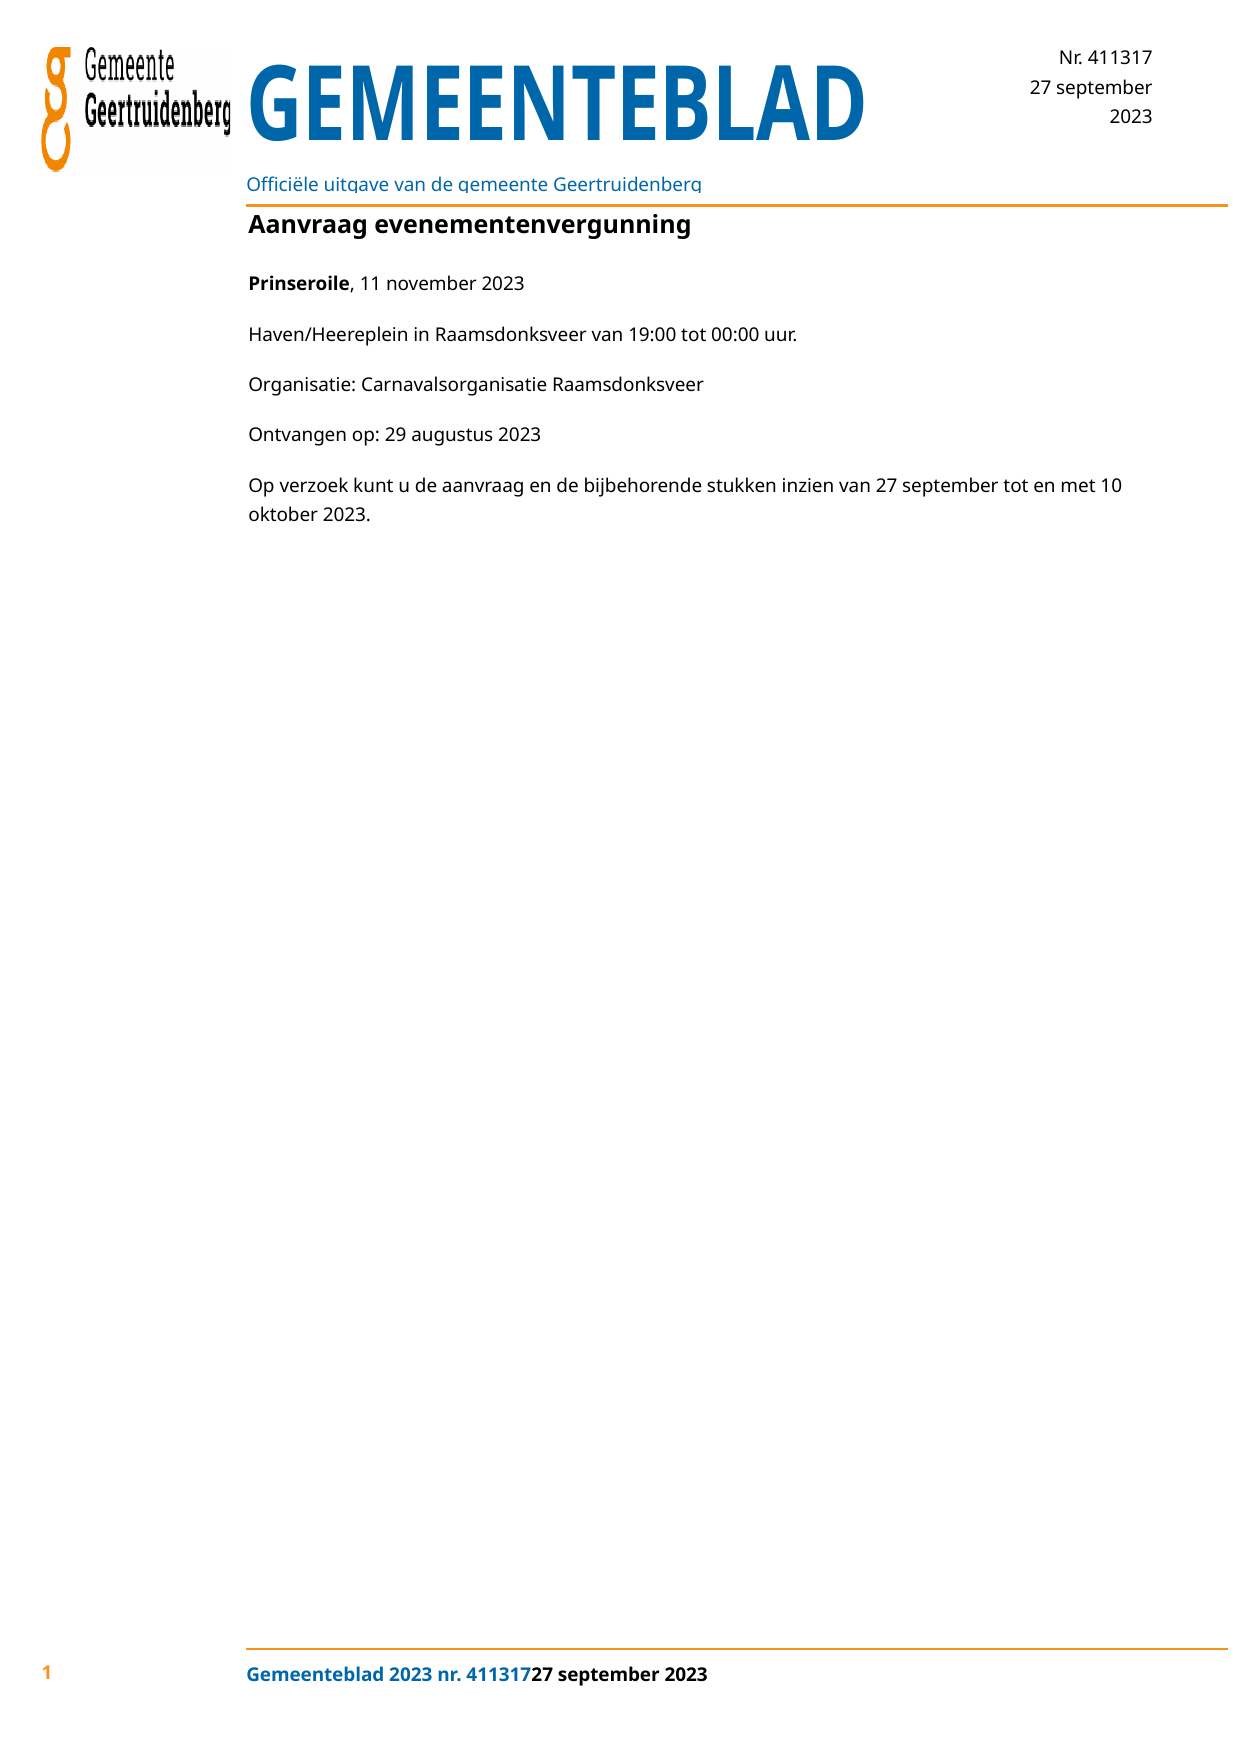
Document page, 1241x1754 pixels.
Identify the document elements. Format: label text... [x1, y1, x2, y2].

text Haven/Heereplein in Raamsdonksveer van 19:00 tot 00:00 uur. [248, 321, 1152, 346]
picture [41, 47, 231, 172]
text Prinseroile, 11 november 2023 [248, 270, 1152, 296]
text Ontvangen op: 29 augustus 2023 [248, 422, 1152, 447]
text Organisatie: Carnavalsorganisatie Raamsdonksveer [248, 371, 1152, 397]
text Aanvraag evenementenvergunning [248, 207, 1152, 241]
text Op verzoek kunt u de aanvraag en de bijbehorende stukken inzien van 27 september tot en met 10 oktober 2023. [248, 472, 1152, 527]
